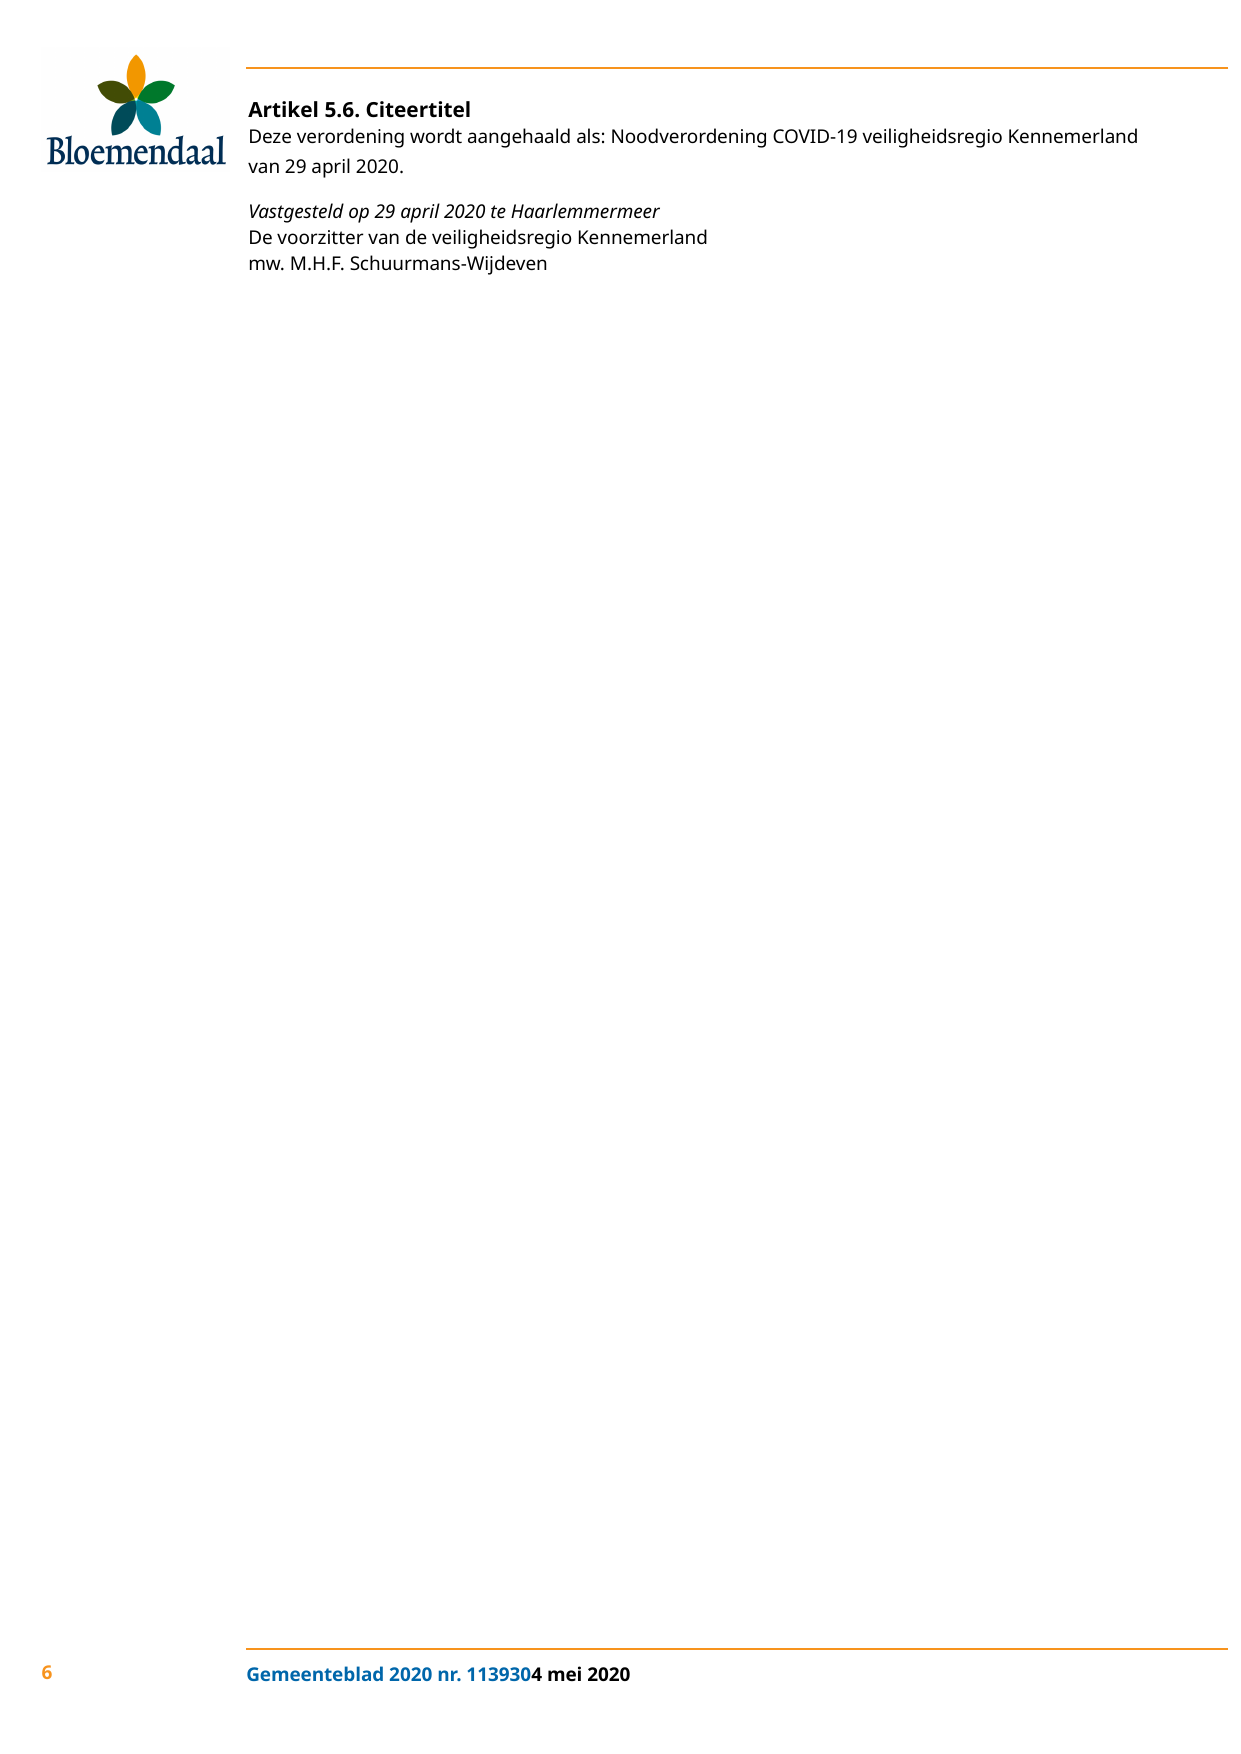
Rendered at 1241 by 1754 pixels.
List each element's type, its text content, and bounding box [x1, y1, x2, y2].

picture [41, 47, 231, 172]
text Deze verordening wordt aangehaald als: Noodverordening COVID-19 veiligheidsregio Kennemerland van 29 april 2020. [248, 123, 1152, 178]
text De voorzitter van de veiligheidsregio Kennemerland [248, 224, 1152, 250]
text mw. M.H.F. Schuurmans-Wijdeven [248, 250, 1152, 276]
text Artikel 5.6. Citeertitel [248, 95, 1152, 123]
text Vastgesteld op 29 april 2020 te Haarlemmermeer [248, 198, 1152, 224]
